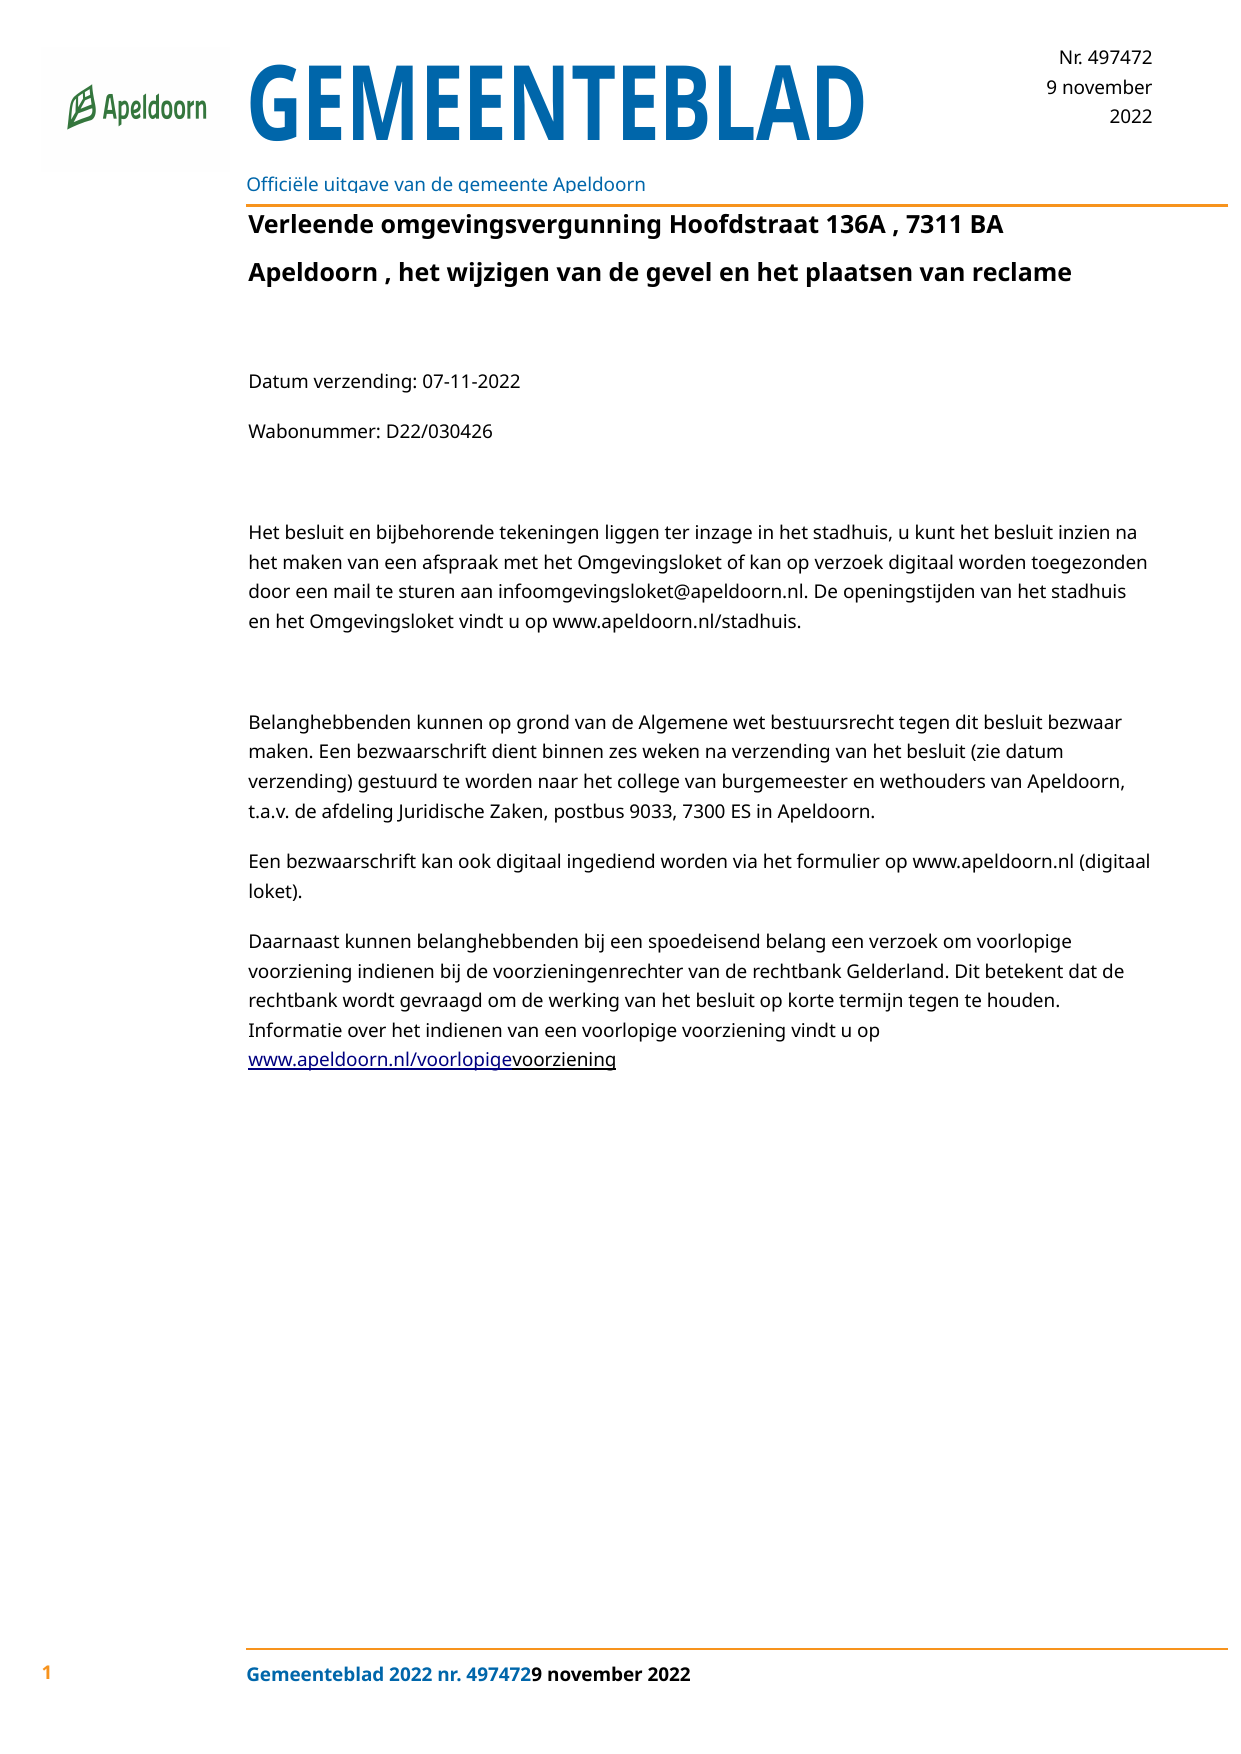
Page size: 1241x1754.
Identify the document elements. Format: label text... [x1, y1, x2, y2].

picture [41, 47, 231, 172]
text Belanghebbenden kunnen op grond van de Algemene wet bestuursrecht tegen dit besluit bezwaar maken. Een bezwaarschrift dient binnen zes weken na verzending van het besluit (zie datum verzending) gestuurd te worden naar het college van burgemeester en wethouders van Apeldoorn, t.a.v. de afdeling Juridische Zaken, postbus 9033, 7300 ES in Apeldoorn. [248, 709, 1152, 824]
text Datum verzending: 07-11-2022 [248, 368, 1152, 394]
text Het besluit en bijbehorende tekeningen liggen ter inzage in het stadhuis, u kunt het besluit inzien na het maken van een afspraak met het Omgevingsloket of kan op verzoek digitaal worden toegezonden door een mail te sturen aan infoomgevingsloket@apeldoorn.nl. De openingstijden van het stadhuis en het Omgevingsloket vindt u op www.apeldoorn.nl/stadhuis. [248, 519, 1152, 634]
text Verleende omgevingsvergunning Hoofdstraat 136A , 7311 BA Apeldoorn , het wijzigen van de gevel en het plaatsen van reclame [248, 207, 1152, 288]
text Daarnaast kunnen belanghebbenden bij een spoedeisend belang een verzoek om voorlopige voorziening indienen bij de voorzieningenrechter van de rechtbank Gelderland. Dit betekent dat de rechtbank wordt gevraagd om de werking van het besluit op korte termijn tegen te houden. Informatie over het indienen van een voorlopige voorziening vindt u op www.apeldoorn.nl/voorlopigevoorziening [248, 928, 1152, 1072]
text Een bezwaarschrift kan ook digitaal ingediend worden via het formulier op www.apeldoorn.nl (digitaal loket). [248, 848, 1152, 904]
text Wabonummer: D22/030426 [248, 419, 1152, 444]
